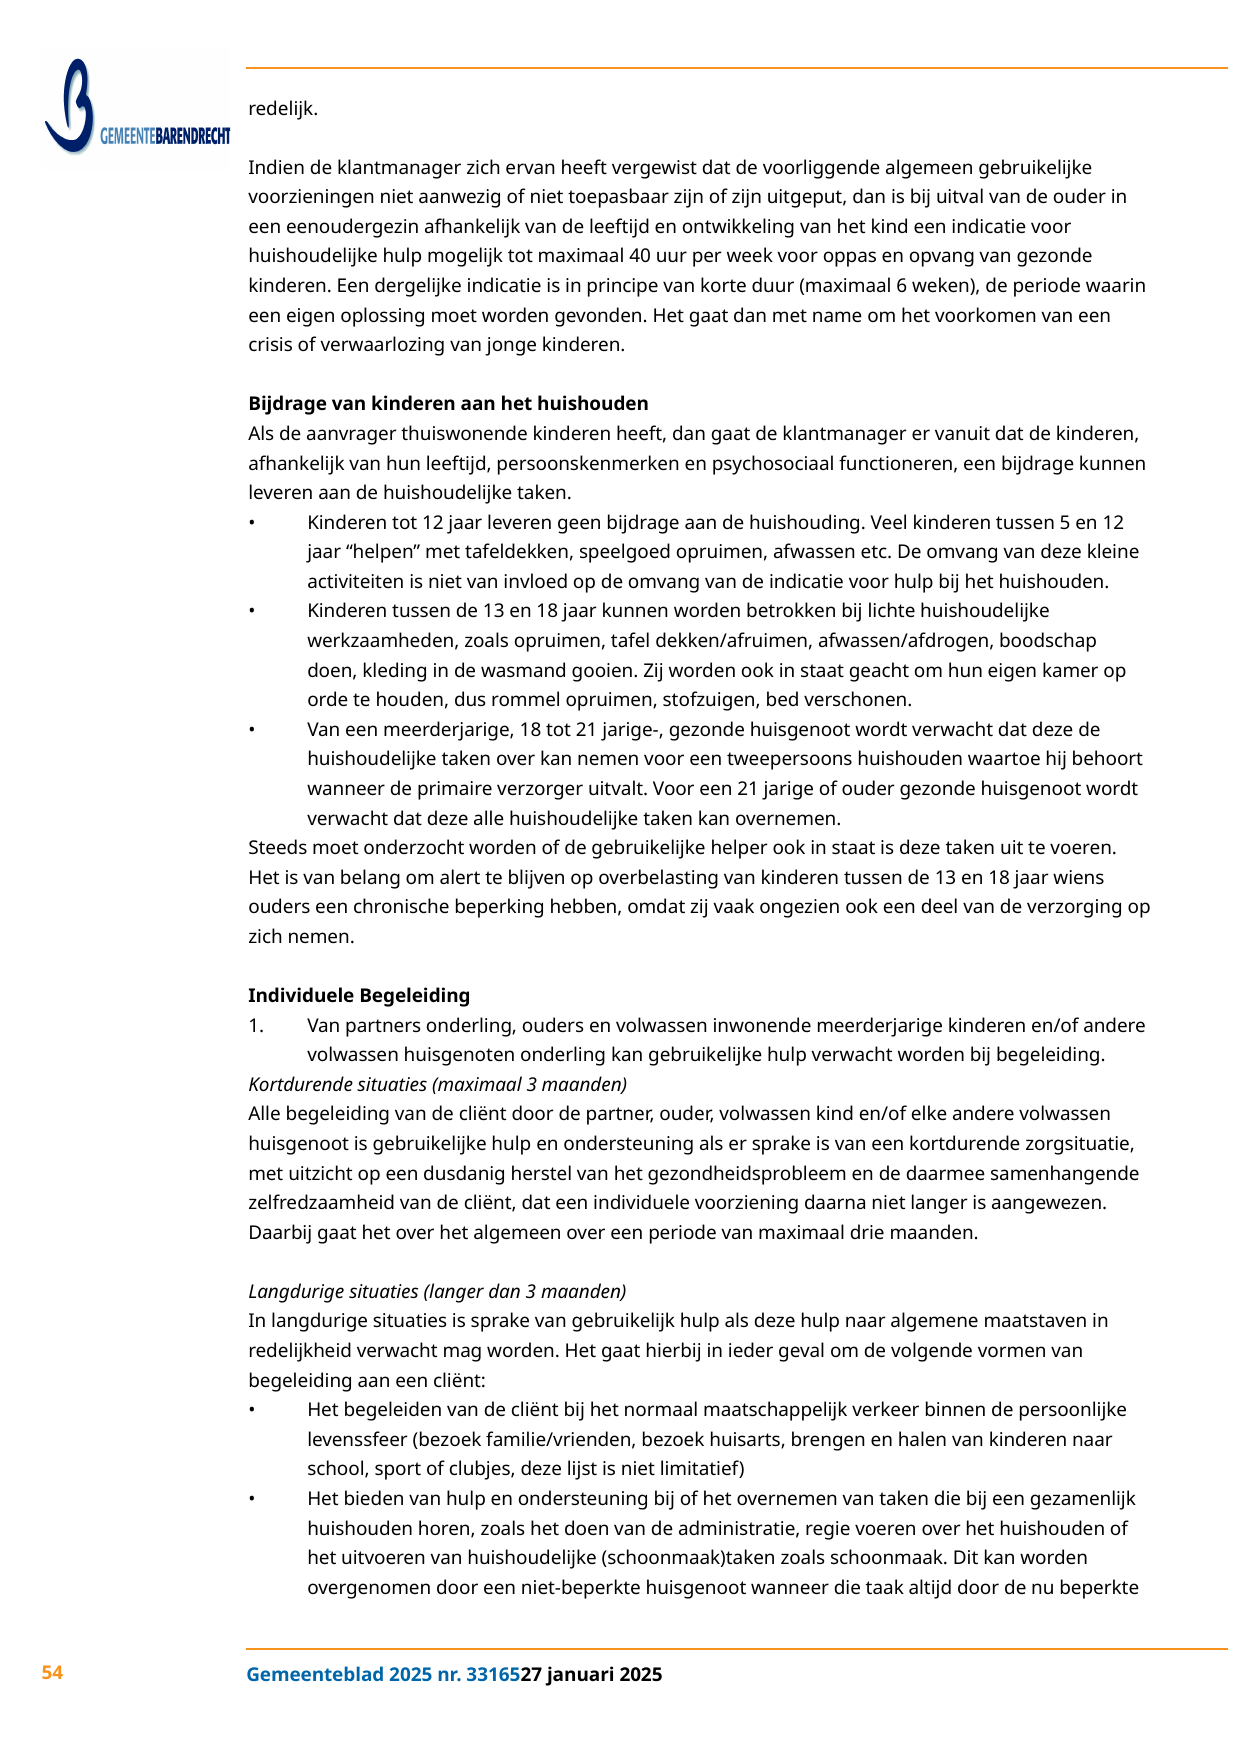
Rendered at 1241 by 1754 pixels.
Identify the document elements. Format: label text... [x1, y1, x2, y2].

list Kinderen tussen de 13 en 18 jaar kunnen worden betrokken bij lichte huishoudelijke werkzaamheden, zoals opruimen, tafel dekken/afruimen, afwassen/afdrogen, boodschap doen, kleding in de wasmand gooien. Zij worden ook in staat geacht om hun eigen kamer op orde te houden, dus rommel opruimen, stofzuigen, bed verschonen. [248, 598, 1152, 712]
text Indien de klantmanager zich ervan heeft vergewist dat de voorliggende algemeen gebruikelijke voorzieningen niet aanwezig of niet toepasbaar zijn of zijn uitgeput, dan is bij uitval van de ouder in een eenoudergezin afhankelijk van de leeftijd en ontwikkeling van het kind een indicatie voor huishoudelijke hulp mogelijk tot maximaal 40 uur per week voor oppas en opvang van gezonde kinderen. Een dergelijke indicatie is in principe van korte duur (maximaal 6 weken), de periode waarin een eigen oplossing moet worden gevonden. Het gaat dan met name om het voorkomen van een crisis of verwaarlozing van jonge kinderen. [248, 154, 1152, 357]
list Kinderen tot 12 jaar leveren geen bijdrage aan de huishouding. Veel kinderen tussen 5 en 12 jaar “helpen” met tafeldekken, speelgoed opruimen, afwassen etc. De omvang van deze kleine activiteiten is niet van invloed op de omvang van de indicatie voor hulp bij het huishouden. [248, 509, 1152, 594]
text Steeds moet onderzocht worden of de gebruikelijke helper ook in staat is deze taken uit te voeren. Het is van belang om alert te blijven op overbelasting van kinderen tussen de 13 en 18 jaar wiens ouders een chronische beperking hebben, omdat zij vaak ongezien ook een deel van de verzorging op zich nemen. [248, 834, 1152, 949]
text In langdurige situaties is sprake van gebruikelijk hulp als deze hulp naar algemene maatstaven in redelijkheid verwacht mag worden. Het gaat hierbij in ieder geval om de volgende vormen van begeleiding aan een cliënt: [248, 1308, 1152, 1393]
picture [41, 47, 231, 172]
text Als de aanvrager thuiswonende kinderen heeft, dan gaat de klantmanager er vanuit dat de kinderen, afhankelijk van hun leeftijd, persoonskenmerken en psychosociaal functioneren, een bijdrage kunnen leveren aan de huishoudelijke taken. [248, 420, 1152, 505]
text Individuele Begeleiding [248, 982, 1152, 1008]
list Van partners onderling, ouders en volwassen inwonende meerderjarige kinderen en/of andere volwassen huisgenoten onderling kan gebruikelijke hulp verwacht worden bij begeleiding. [248, 1012, 1152, 1067]
text Bijdrage van kinderen aan het huishouden [248, 391, 1152, 416]
list Het begeleiden van de cliënt bij het normaal maatschappelijk verkeer binnen de persoonlijke levenssfeer (bezoek familie/vrienden, bezoek huisarts, brengen en halen van kinderen naar school, sport of clubjes, deze lijst is niet limitatief) [248, 1396, 1152, 1481]
text redelijk. [248, 95, 1152, 121]
list Van een meerderjarige, 18 tot 21 jarige-, gezonde huisgenoot wordt verwacht dat deze de huishoudelijke taken over kan nemen voor een tweepersoons huishouden waartoe hij behoort wanneer de primaire verzorger uitvalt. Voor een 21 jarige of ouder gezonde huisgenoot wordt verwacht dat deze alle huishoudelijke taken kan overnemen. [248, 716, 1152, 831]
text Alle begeleiding van de cliënt door de partner, ouder, volwassen kind en/of elke andere volwassen huisgenoot is gebruikelijke hulp en ondersteuning als er sprake is van een kortdurende zorgsituatie, met uitzicht op een dusdanig herstel van het gezondheidsprobleem en de daarmee samenhangende zelfredzaamheid van de cliënt, dat een individuele voorziening daarna niet langer is aangewezen. Daarbij gaat het over het algemeen over een periode van maximaal drie maanden. [248, 1101, 1152, 1245]
text Kortdurende situaties (maximaal 3 maanden) [248, 1071, 1152, 1097]
list Het bieden van hulp en ondersteuning bij of het overnemen van taken die bij een gezamenlijk huishouden horen, zoals het doen van de administratie, regie voeren over het huishouden of het uitvoeren van huishoudelijke (schoonmaak)taken zoals schoonmaak. Dit kan worden overgenomen door een niet-beperkte huisgenoot wanneer die taak altijd door de nu beperkte [248, 1485, 1152, 1600]
text Langdurige situaties (langer dan 3 maanden) [248, 1278, 1152, 1304]
